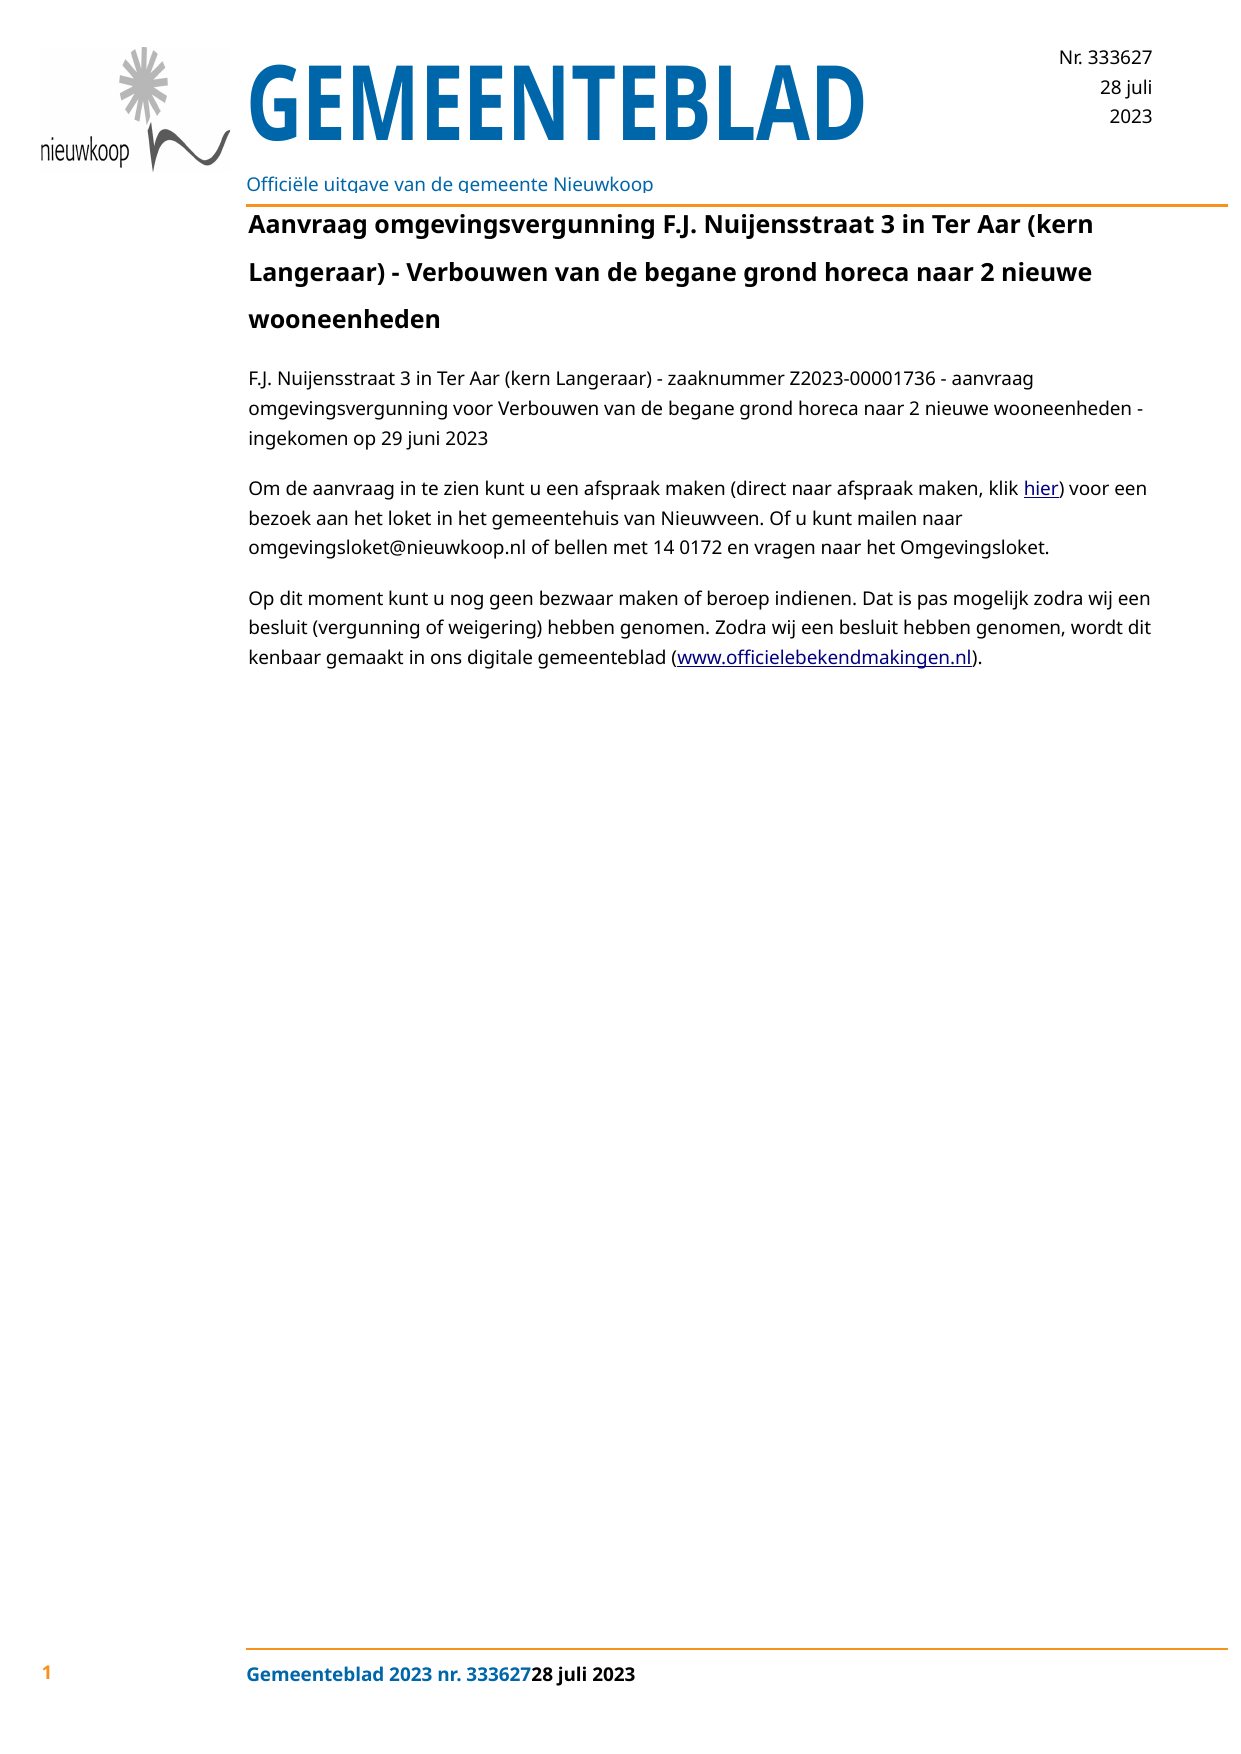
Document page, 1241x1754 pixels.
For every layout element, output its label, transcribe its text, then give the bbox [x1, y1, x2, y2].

text Om de aanvraag in te zien kunt u een afspraak maken (direct naar afspraak maken, klik hier) voor een bezoek aan het loket in het gemeentehuis van Nieuwveen. Of u kunt mailen naar omgevingsloket@nieuwkoop.nl of bellen met 14 0172 en vragen naar het Omgevingsloket. [248, 475, 1152, 560]
picture [41, 47, 231, 172]
text Aanvraag omgevingsvergunning F.J. Nuijensstraat 3 in Ter Aar (kern Langeraar) - Verbouwen van de begane grond horeca naar 2 nieuwe wooneenheden [248, 207, 1152, 336]
text Op dit moment kunt u nog geen bezwaar maken of beroep indienen. Dat is pas mogelijk zodra wij een besluit (vergunning of weigering) hebben genomen. Zodra wij een besluit hebben genomen, wordt dit kenbaar gemaakt in ons digitale gemeenteblad (www.officielebekendmakingen.nl). [248, 585, 1152, 669]
text F.J. Nuijensstraat 3 in Ter Aar (kern Langeraar) - zaaknummer Z2023-00001736 - aanvraag omgevingsvergunning voor Verbouwen van de begane grond horeca naar 2 nieuwe wooneenheden - ingekomen op 29 juni 2023 [248, 366, 1152, 450]
